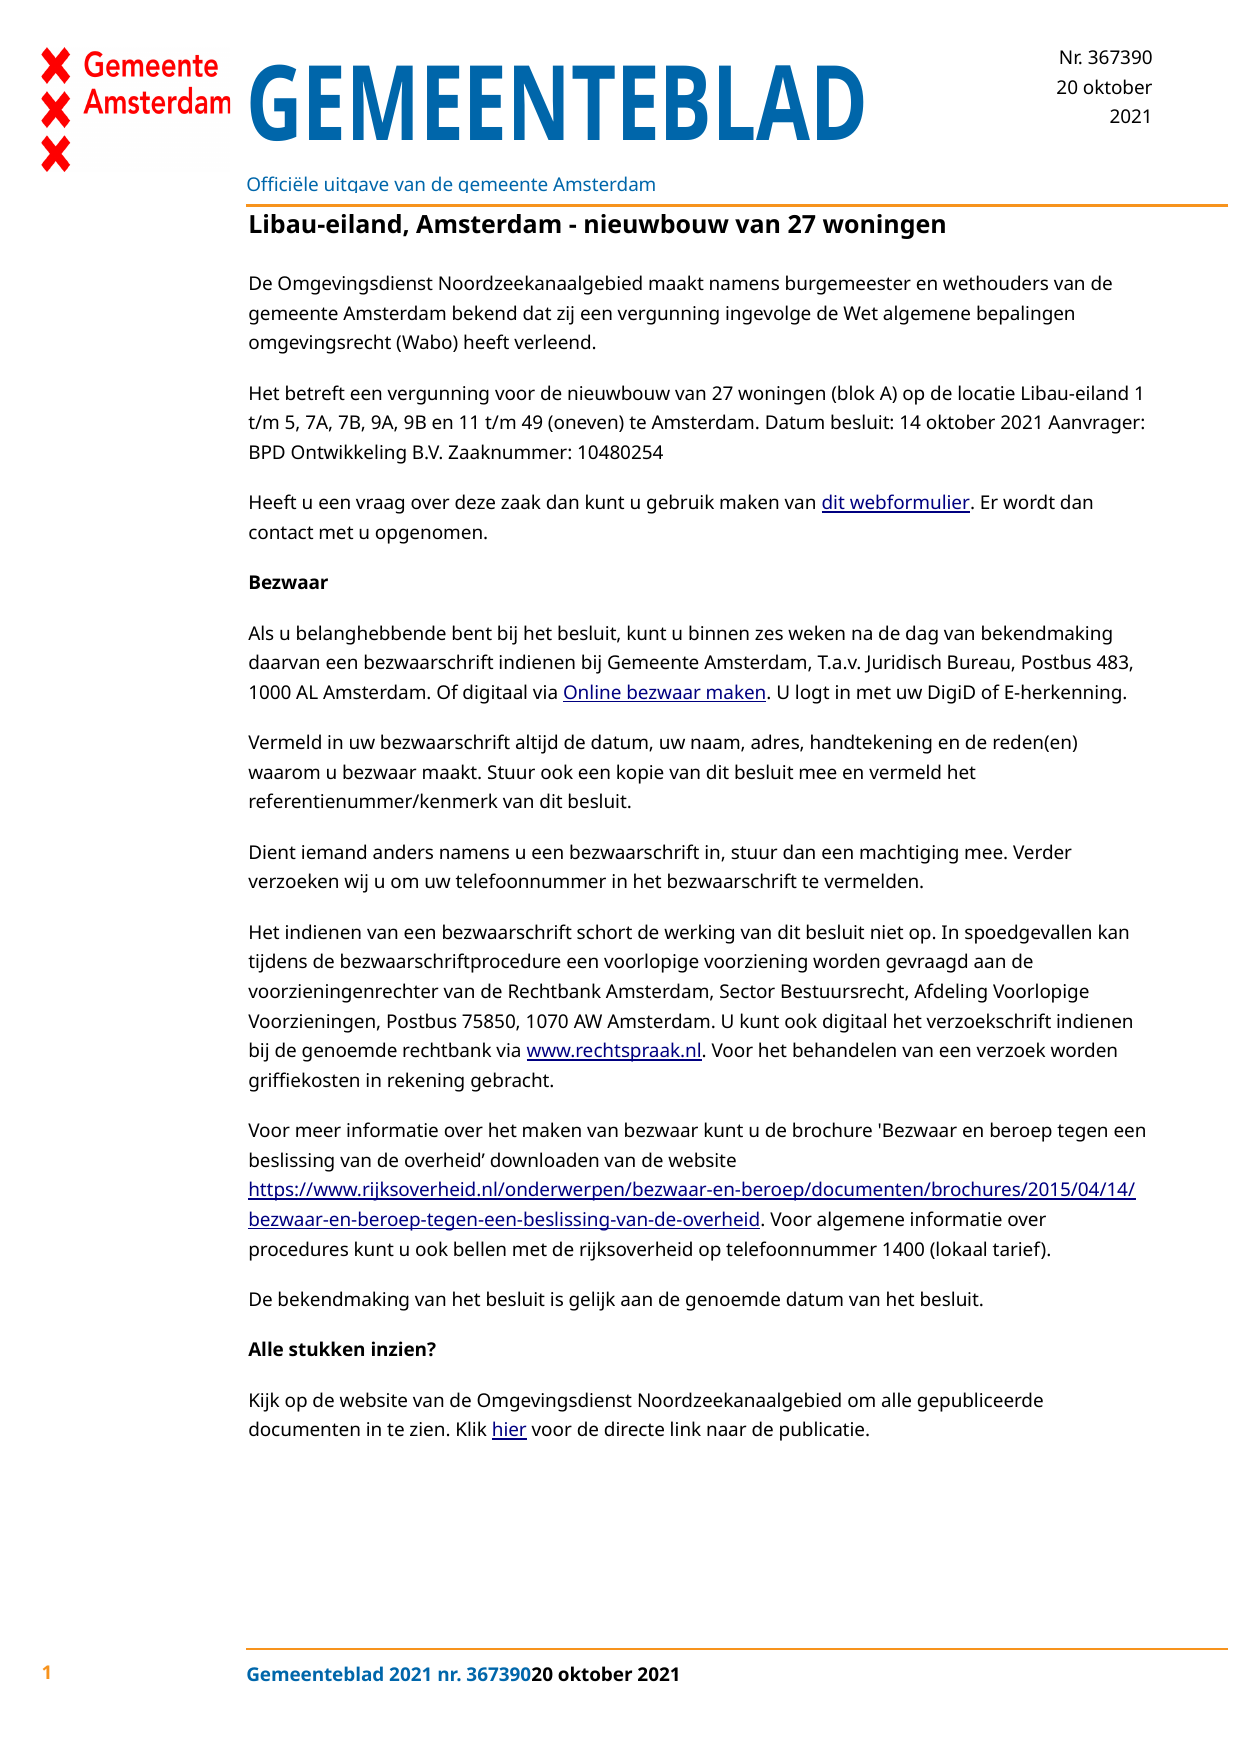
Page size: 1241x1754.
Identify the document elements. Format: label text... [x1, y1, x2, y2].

text Bezwaar [248, 569, 1152, 595]
text Het indienen van een bezwaarschrift schort de werking van dit besluit niet op. In spoedgevallen kan tijdens de bezwaarschriftprocedure een voorlopige voorziening worden gevraagd aan de voorzieningenrechter van de Rechtbank Amsterdam, Sector Bestuursrecht, Afdeling Voorlopige Voorzieningen, Postbus 75850, 1070 AW Amsterdam. U kunt ook digitaal het verzoekschrift indienen bij de genoemde rechtbank via www.rechtspraak.nl. Voor het behandelen van een verzoek worden griffiekosten in rekening gebracht. [248, 919, 1152, 1093]
text De Omgevingsdienst Noordzeekanaalgebied maakt namens burgemeester en wethouders van de gemeente Amsterdam bekend dat zij een vergunning ingevolge de Wet algemene bepalingen omgevingsrecht (Wabo) heeft verleend. [248, 270, 1152, 355]
text Als u belanghebbende bent bij het besluit, kunt u binnen zes weken na de dag van bekendmaking daarvan een bezwaarschrift indienen bij Gemeente Amsterdam, T.a.v. Juridisch Bureau, Postbus 483, 1000 AL Amsterdam. Of digitaal via Online bezwaar maken. U logt in met uw DigiD of E-herkenning. [248, 620, 1152, 705]
picture [41, 47, 231, 172]
text Alle stukken inzien? [248, 1337, 1152, 1362]
text Het betreft een vergunning voor de nieuwbouw van 27 woningen (blok A) op de locatie Libau-eiland 1 t/m 5, 7A, 7B, 9A, 9B en 11 t/m 49 (oneven) te Amsterdam. Datum besluit: 14 oktober 2021 Aanvrager: BPD Ontwikkeling B.V. Zaaknummer: 10480254 [248, 380, 1152, 465]
text Libau-eiland, Amsterdam - nieuwbouw van 27 woningen [248, 207, 1152, 241]
text Dient iemand anders namens u een bezwaarschrift in, stuur dan een machtiging mee. Verder verzoeken wij u om uw telefoonnummer in het bezwaarschrift te vermelden. [248, 839, 1152, 894]
text De bekendmaking van het besluit is gelijk aan de genoemde datum van het besluit. [248, 1286, 1152, 1312]
text Voor meer informatie over het maken van bezwaar kunt u de brochure 'Bezwaar en beroep tegen een beslissing van de overheid’ downloaden van de website https://www.rijksoverheid.nl/onderwerpen/bezwaar-en-beroep/documenten/brochures/2015/04/14/bezwaar-en-beroep-tegen-een-beslissing-van-de-overheid. Voor algemene informatie over procedures kunt u ook bellen met de rijksoverheid op telefoonnummer 1400 (lokaal tarief). [248, 1117, 1152, 1261]
text Heeft u een vraag over deze zaak dan kunt u gebruik maken van dit webformulier. Er wordt dan contact met u opgenomen. [248, 489, 1152, 545]
text Vermeld in uw bezwaarschrift altijd de datum, uw naam, adres, handtekening en de reden(en) waarom u bezwaar maakt. Stuur ook een kopie van dit besluit mee en vermeld het referentienummer/kenmerk van dit besluit. [248, 729, 1152, 814]
text Kijk op de website van de Omgevingsdienst Noordzeekanaalgebied om alle gepubliceerde documenten in te zien. Klik hier voor de directe link naar de publicatie. [248, 1387, 1152, 1442]
